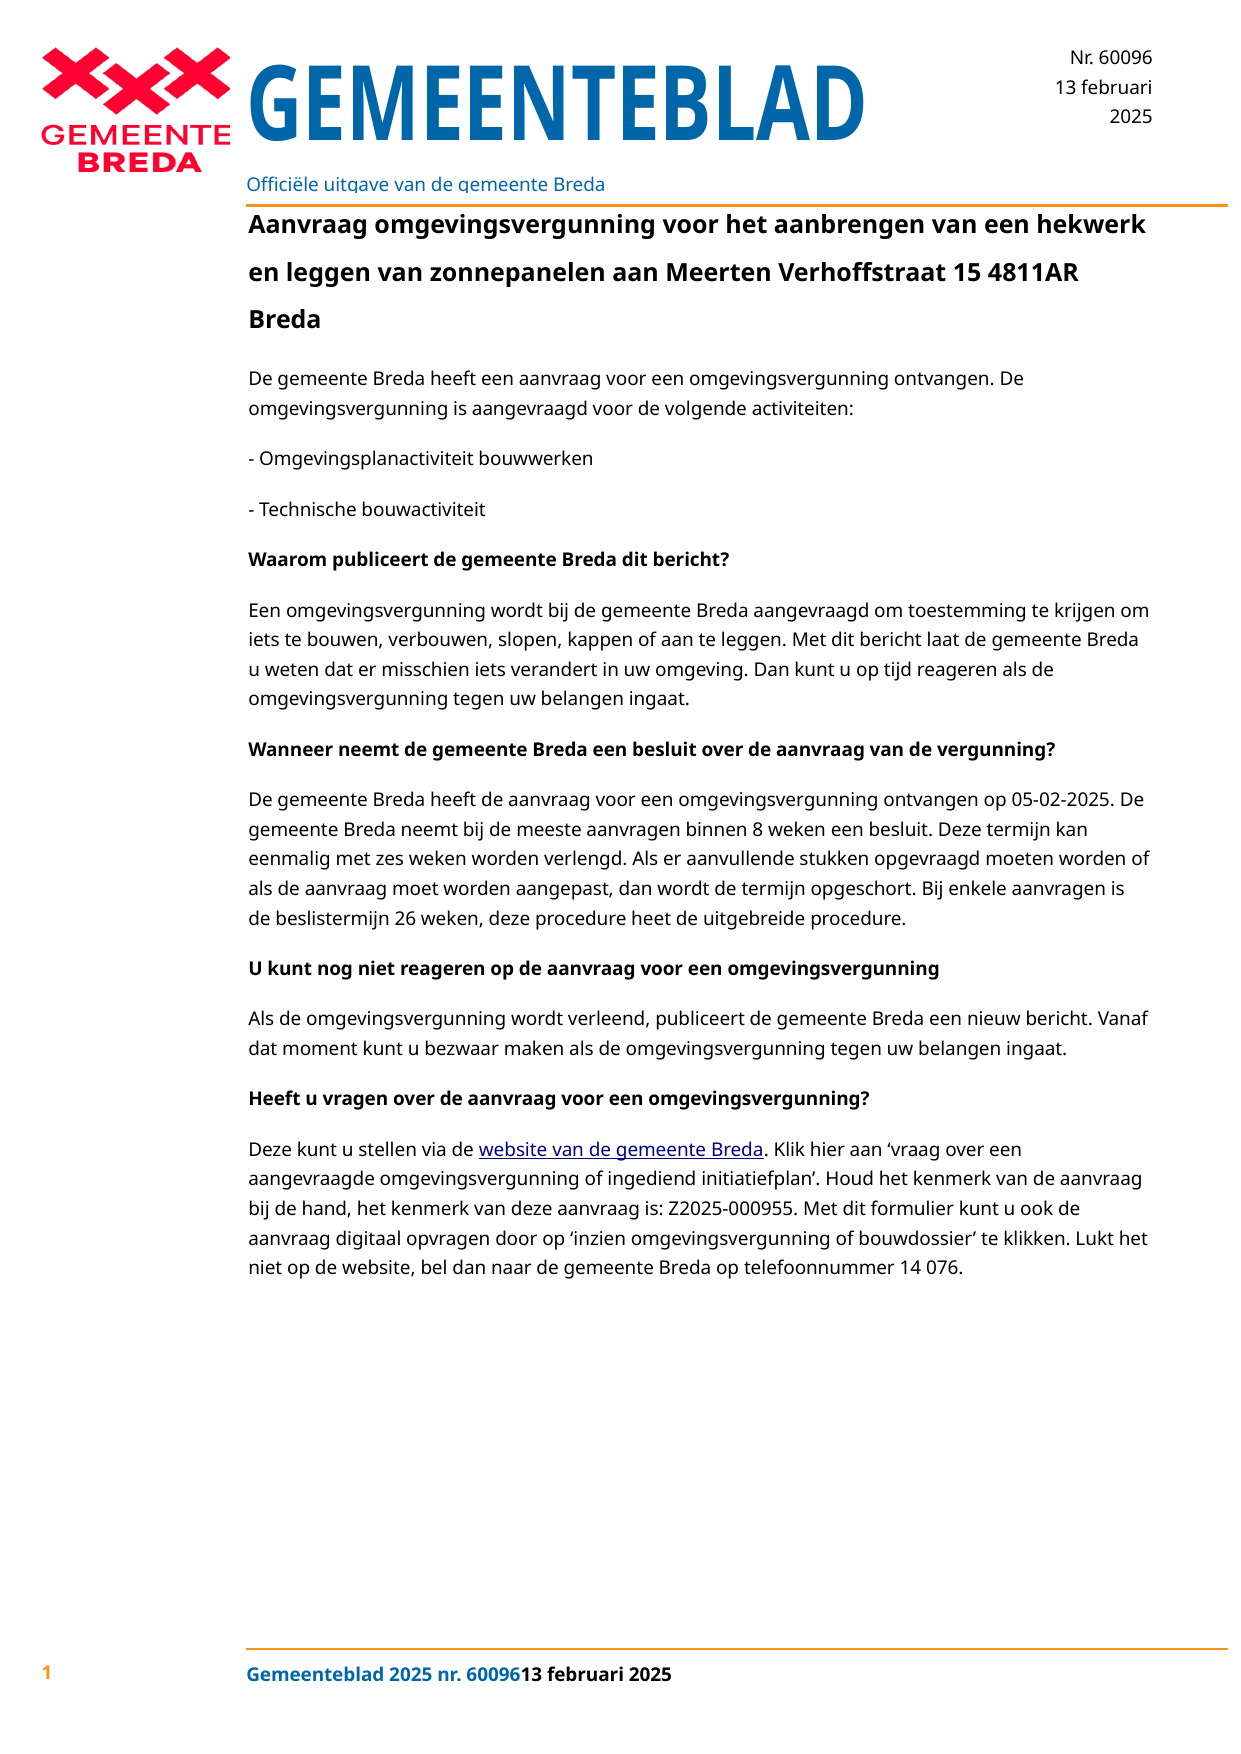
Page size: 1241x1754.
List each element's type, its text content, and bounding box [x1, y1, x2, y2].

text De gemeente Breda heeft de aanvraag voor een omgevingsvergunning ontvangen op 05-02-2025. De gemeente Breda neemt bij de meeste aanvragen binnen 8 weken een besluit. Deze termijn kan eenmalig met zes weken worden verlengd. Als er aanvullende stukken opgevraagd moeten worden of als de aanvraag moet worden aangepast, dan wordt de termijn opgeschort. Bij enkele aanvragen is de beslistermijn 26 weken, deze procedure heet de uitgebreide procedure. [248, 786, 1152, 930]
picture [41, 47, 231, 172]
text Een omgevingsvergunning wordt bij de gemeente Breda aangevraagd om toestemming te krijgen om iets te bouwen, verbouwen, slopen, kappen of aan te leggen. Met dit bericht laat de gemeente Breda u weten dat er misschien iets verandert in uw omgeving. Dan kunt u op tijd reageren als de omgevingsvergunning tegen uw belangen ingaat. [248, 597, 1152, 711]
text Deze kunt u stellen via de website van de gemeente Breda. Klik hier aan ‘vraag over een aangevraagde omgevingsvergunning of ingediend initiatiefplan’. Houd het kenmerk van de aanvraag bij de hand, het kenmerk van deze aanvraag is: Z2025-000955. Met dit formulier kunt u ook de aanvraag digitaal opvragen door op ‘inzien omgevingsvergunning of bouwdossier’ te klikken. Lukt het niet op de website, bel dan naar de gemeente Breda op telefoonnummer 14 076. [248, 1136, 1152, 1280]
text - Technische bouwactiviteit [248, 496, 1152, 522]
text De gemeente Breda heeft een aanvraag voor een omgevingsvergunning ontvangen. De omgevingsvergunning is aangevraagd voor de volgende activiteiten: [248, 366, 1152, 421]
text - Omgevingsplanactiviteit bouwwerken [248, 446, 1152, 471]
text Waarom publiceert de gemeente Breda dit bericht? [248, 546, 1152, 572]
text Aanvraag omgevingsvergunning voor het aanbrengen van een hekwerk en leggen van zonnepanelen aan Meerten Verhoffstraat 15 4811AR Breda [248, 207, 1152, 336]
text U kunt nog niet reageren op de aanvraag voor een omgevingsvergunning [248, 955, 1152, 981]
text Als de omgevingsvergunning wordt verleend, publiceert de gemeente Breda een nieuw bericht. Vanaf dat moment kunt u bezwaar maken als de omgevingsvergunning tegen uw belangen ingaat. [248, 1006, 1152, 1061]
text Wanneer neemt de gemeente Breda een besluit over de aanvraag van de vergunning? [248, 736, 1152, 762]
text Heeft u vragen over de aanvraag voor een omgevingsvergunning? [248, 1086, 1152, 1111]
